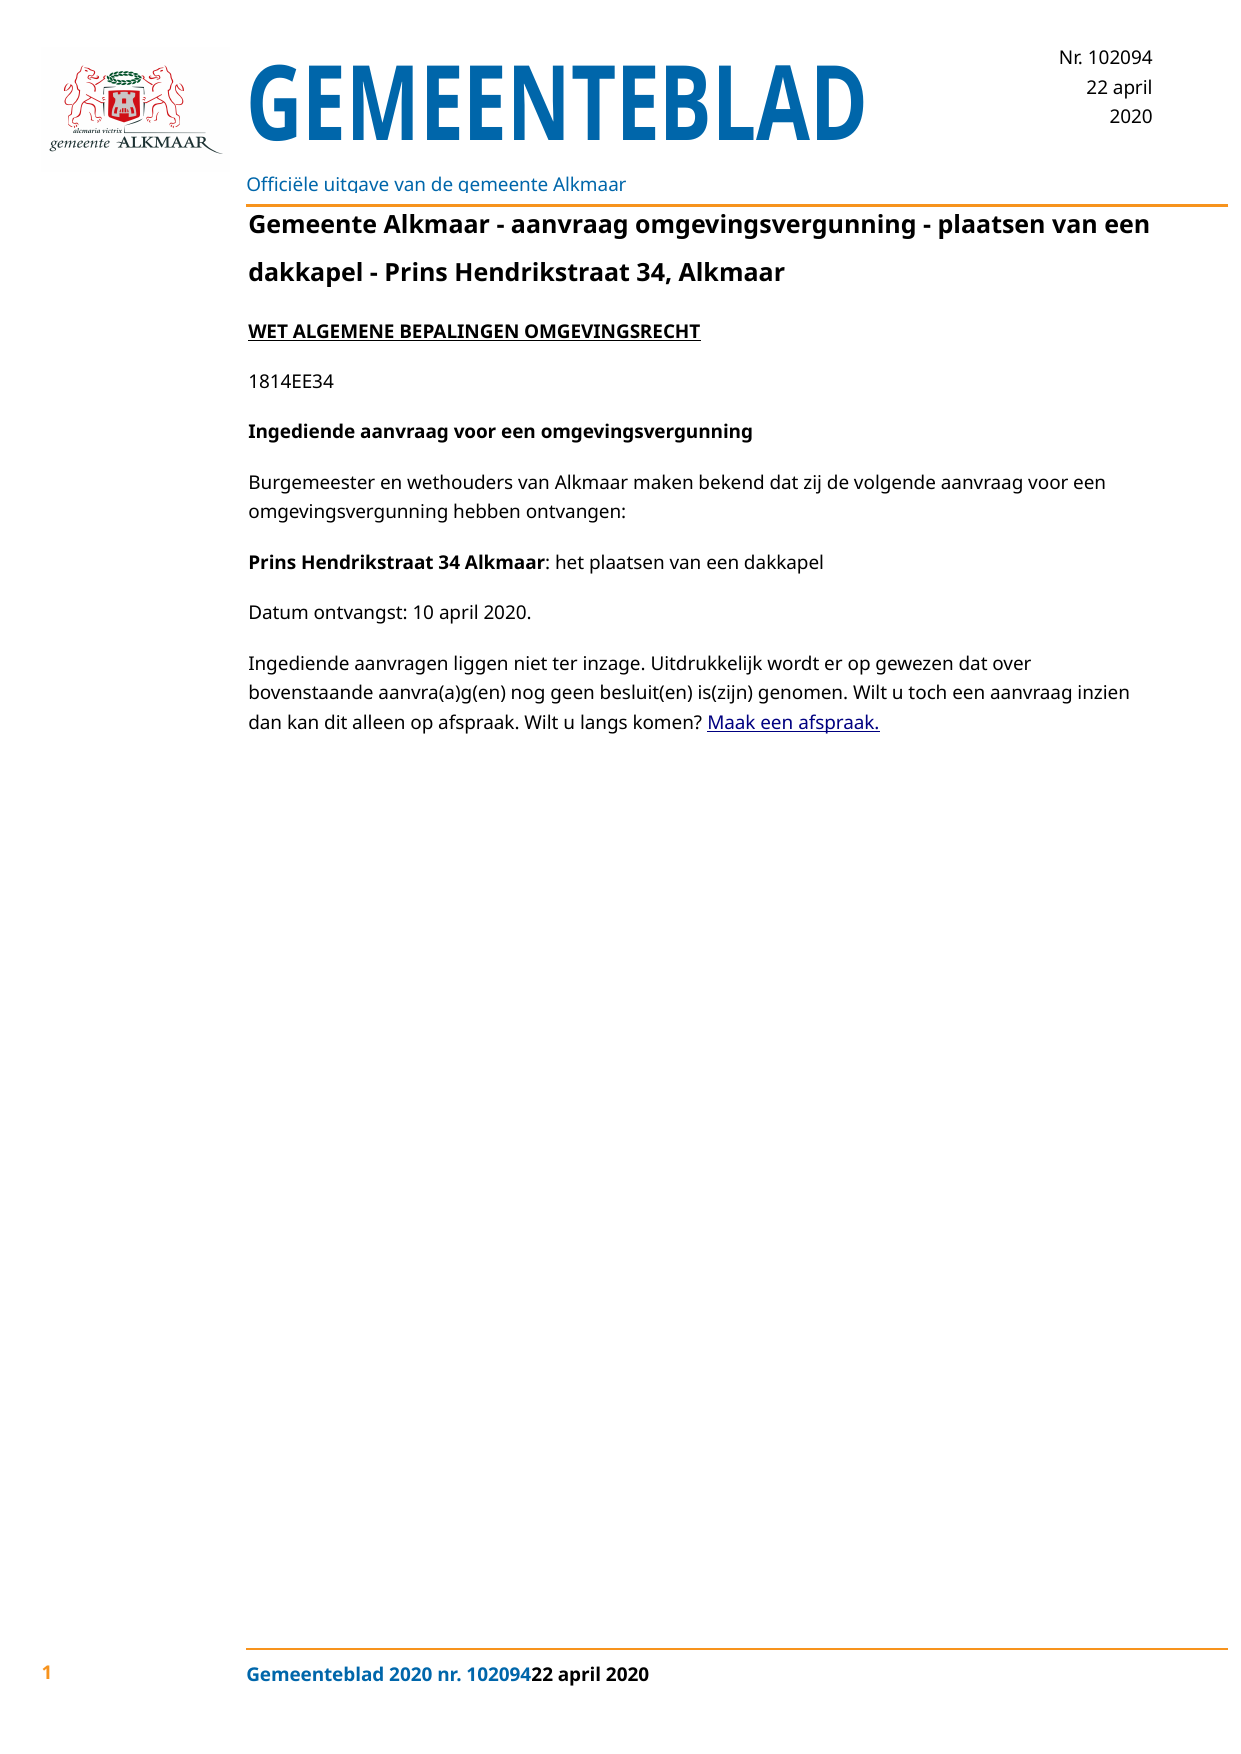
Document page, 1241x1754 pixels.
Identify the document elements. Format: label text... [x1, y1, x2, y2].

text Ingediende aanvragen liggen niet ter inzage. Uitdrukkelijk wordt er op gewezen dat over bovenstaande aanvra(a)g(en) nog geen besluit(en) is(zijn) genomen. Wilt u toch een aanvraag inzien dan kan dit alleen op afspraak. Wilt u langs komen? Maak een afspraak. [248, 650, 1152, 735]
picture [41, 47, 231, 172]
text Gemeente Alkmaar - aanvraag omgevingsvergunning - plaatsen van een dakkapel - Prins Hendrikstraat 34, Alkmaar [248, 207, 1152, 288]
text Ingediende aanvraag voor een omgevingsvergunning [248, 419, 1152, 444]
text Datum ontvangst: 10 april 2020. [248, 599, 1152, 625]
text 1814EE34 [248, 368, 1152, 394]
text WET ALGEMENE BEPALINGEN OMGEVINGSRECHT [248, 318, 1152, 344]
text Burgemeester en wethouders van Alkmaar maken bekend dat zij de volgende aanvraag voor een omgevingsvergunning hebben ontvangen: [248, 469, 1152, 524]
text Prins Hendrikstraat 34 Alkmaar: het plaatsen van een dakkapel [248, 549, 1152, 575]
